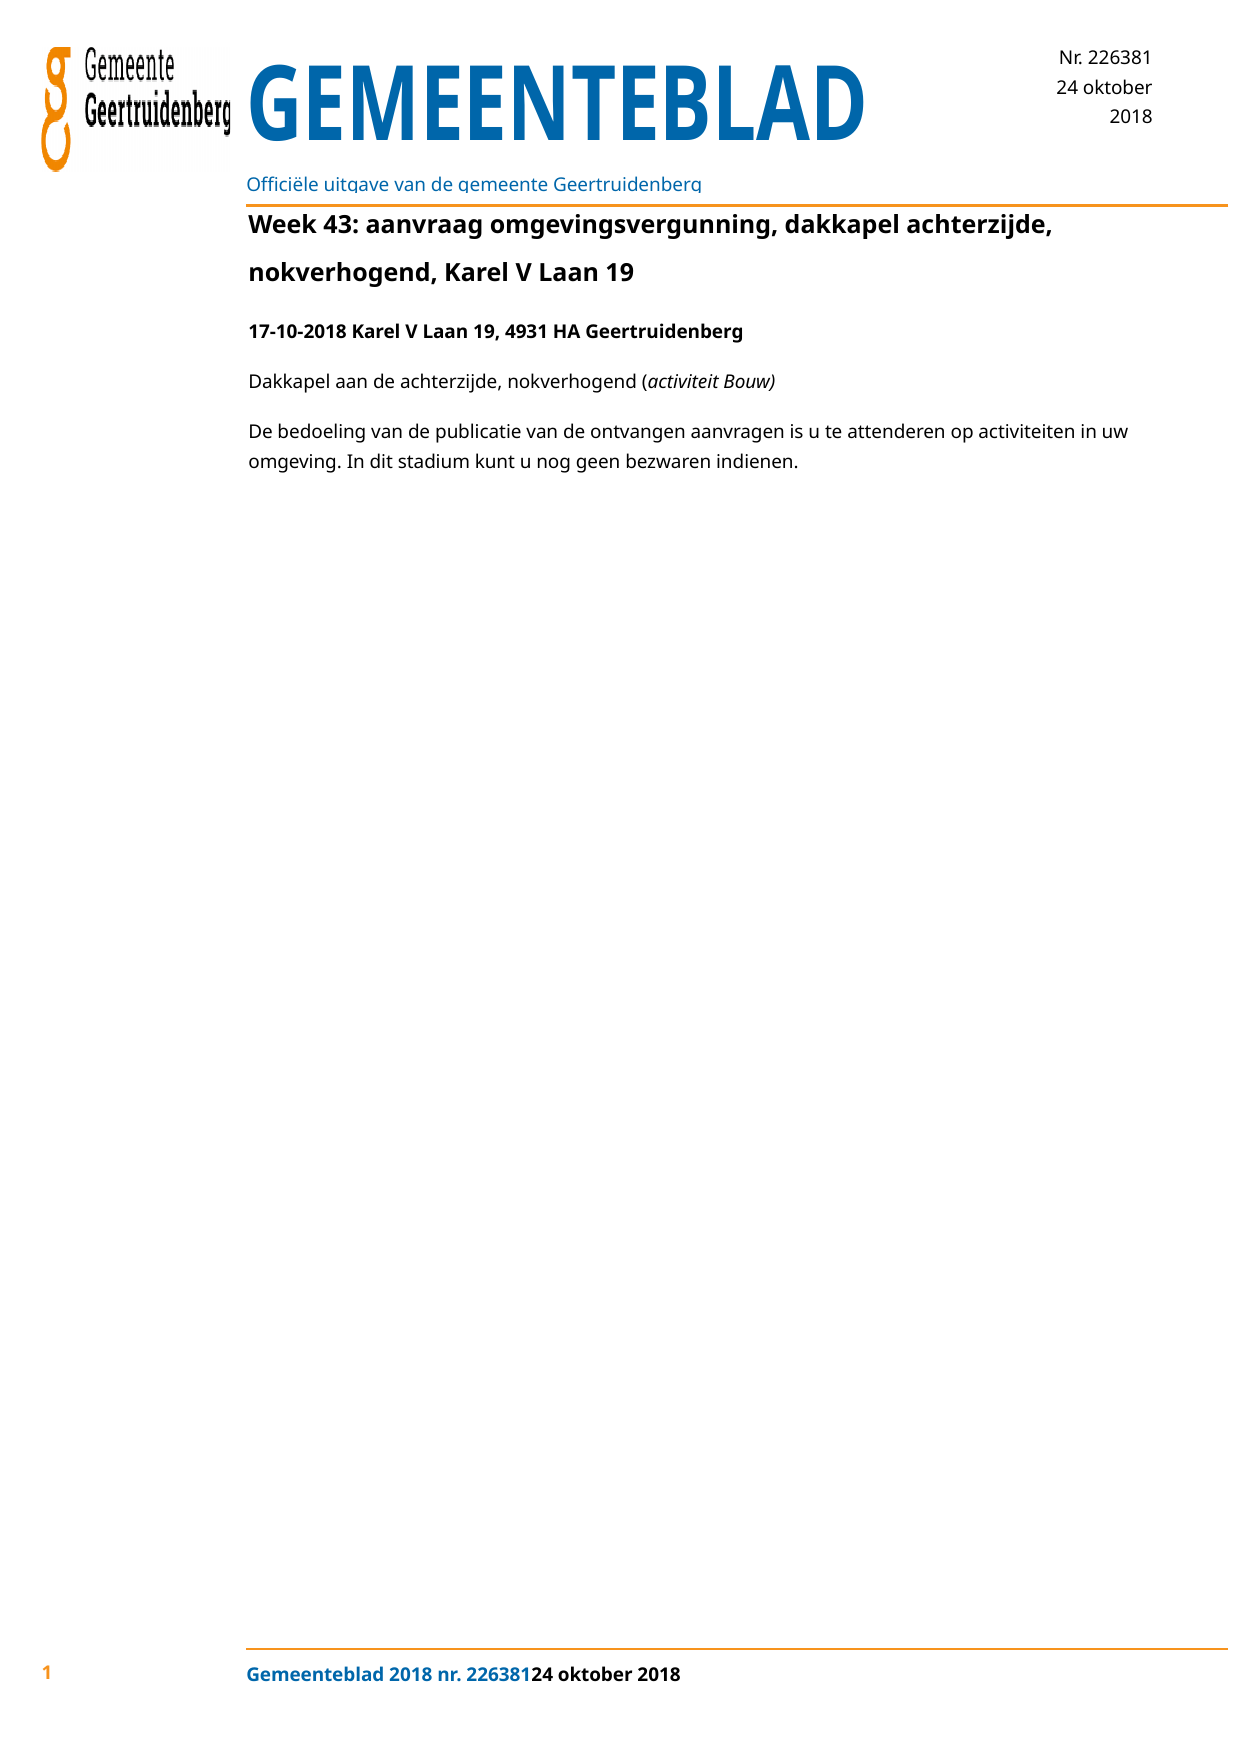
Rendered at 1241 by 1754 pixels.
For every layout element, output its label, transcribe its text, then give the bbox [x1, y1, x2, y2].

text Week 43: aanvraag omgevingsvergunning, dakkapel achterzijde, nokverhogend, Karel V Laan 19 [248, 207, 1152, 288]
text De bedoeling van de publicatie van de ontvangen aanvragen is u te attenderen op activiteiten in uw omgeving. In dit stadium kunt u nog geen bezwaren indienen. [248, 419, 1152, 474]
text Dakkapel aan de achterzijde, nokverhogend (activiteit Bouw) [248, 368, 1152, 394]
picture [41, 47, 231, 172]
text 17-10-2018 Karel V Laan 19, 4931 HA Geertruidenberg [248, 318, 1152, 344]
